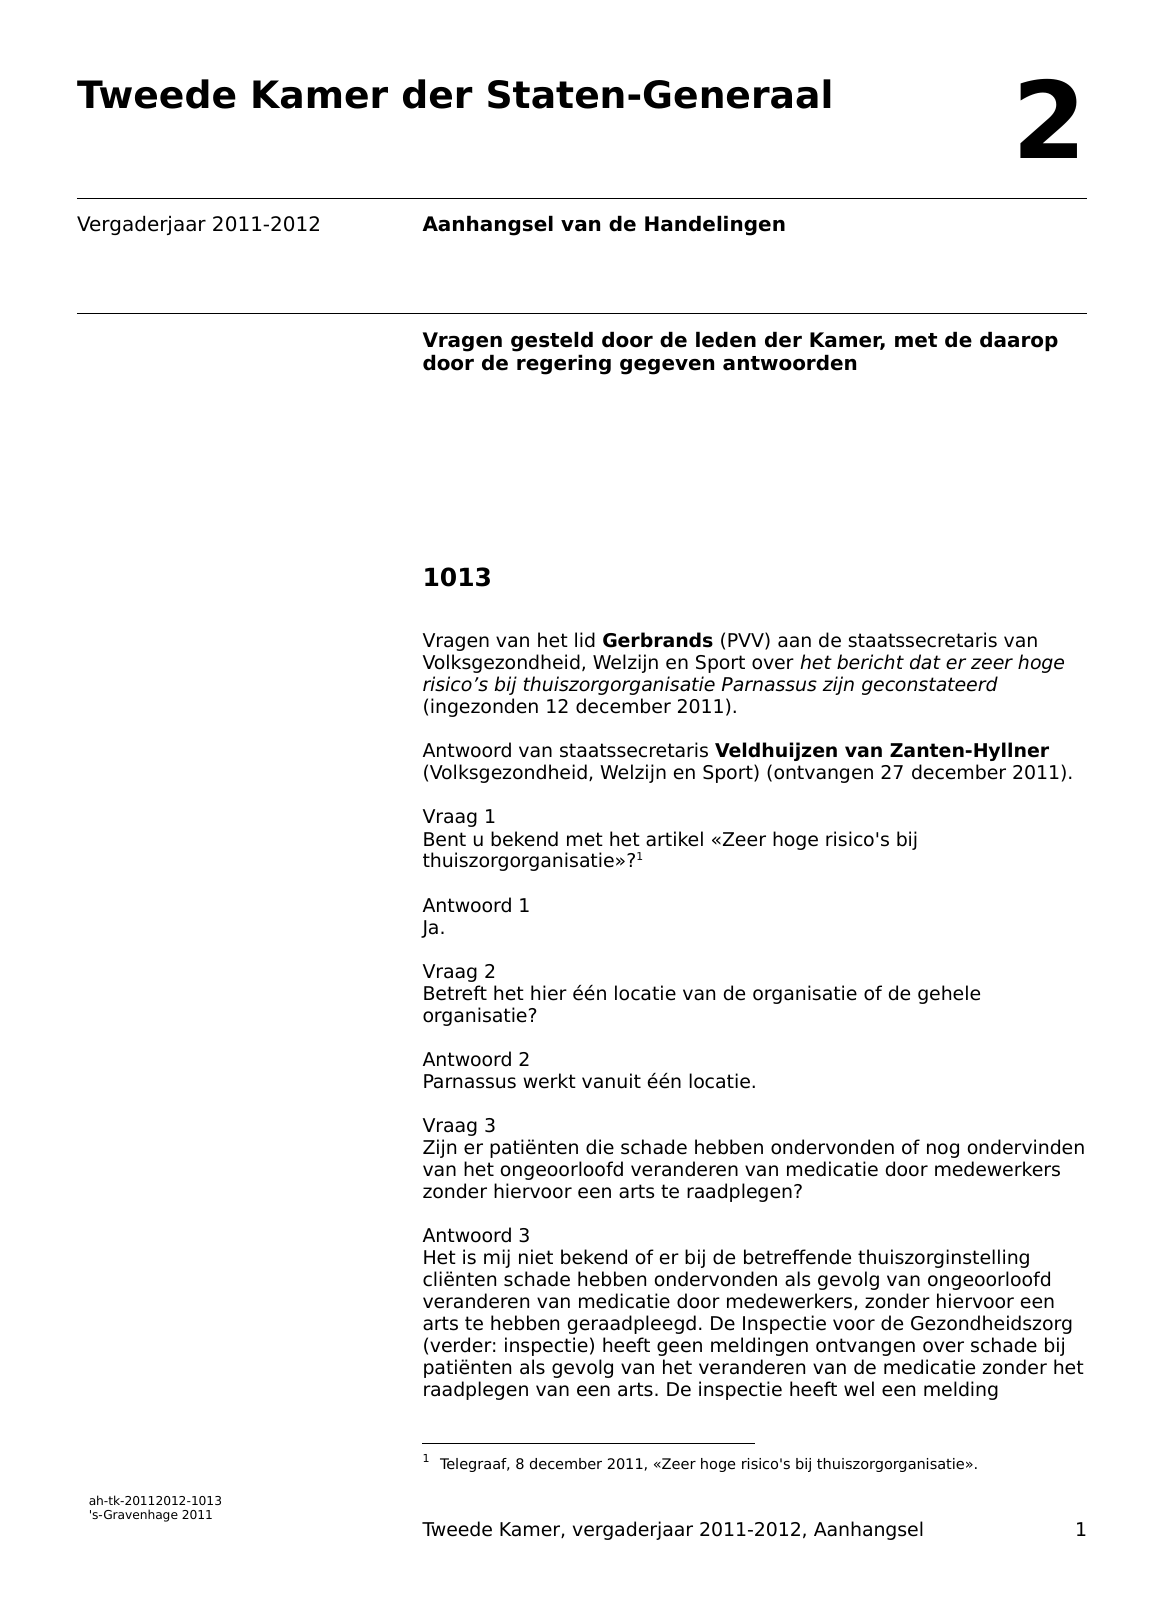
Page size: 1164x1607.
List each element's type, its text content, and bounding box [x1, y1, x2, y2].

table_header Tweede Kamer der Staten-Generaal [77, 59, 886, 198]
text Antwoord van staatssecretaris Veldhuijzen van Zanten-Hyllner (Volksgezondheid, Welzijn en Sport) (ontvangen 27 december 2011). [422, 740, 1087, 784]
text Telegraaf, 8 december 2011, «Zeer hoge risico's bij thuiszorgorganisatie». [422, 1452, 1087, 1474]
text Zijn er patiënten die schade hebben ondervonden of nog ondervinden van het ongeoorloofd veranderen van medicatie door medewerkers zonder hiervoor een arts te raadplegen? [422, 1137, 1087, 1203]
table_cell Vragen gesteld door de leden der Kamer, met de daarop door de regering gegeven antwoorden [422, 314, 1087, 375]
text Vraag 1 [422, 806, 1087, 828]
text Betreft het hier één locatie van de organisatie of de gehele organisatie? [422, 983, 1087, 1027]
table_cell Vergaderjaar 2011-2012 [77, 199, 422, 313]
text ah-tk-20112012-1013 [88, 1494, 323, 1508]
text Ja. [422, 917, 1087, 938]
text Vragen van het lid Gerbrands (PVV) aan de staatssecretaris van Volksgezondheid, Welzijn en Sport over het bericht dat er zeer hoge risico’s bij thuiszorgorganisatie Parnassus zijn geconstateerd (ingezonden 12 december 2011). [422, 630, 1087, 718]
text Bent u bekend met het artikel «Zeer hoge risico's bij thuiszorgorganisatie»? [422, 828, 1087, 872]
text Parnassus werkt vanuit één locatie. [422, 1071, 1087, 1093]
table_header 2 [886, 59, 1087, 198]
text 's-Gravenhage 2011 [88, 1508, 323, 1522]
text Vraag 3 [422, 1115, 1087, 1137]
text Vraag 2 [422, 961, 1087, 983]
table_cell [77, 314, 422, 375]
text Antwoord 1 [422, 894, 1087, 917]
text 1013 [422, 563, 1087, 592]
text Het is mij niet bekend of er bij de betreffende thuiszorginstelling cliënten schade hebben ondervonden als gevolg van ongeoorloofd veranderen van medicatie door medewerkers, zonder hiervoor een arts te hebben geraadpleegd. De Inspectie voor de Gezondheidszorg (verder: inspectie) heeft geen meldingen ontvangen over schade bij patiënten als gevolg van het veranderen van de medicatie zonder het raadplegen van een arts. De inspectie heeft wel een melding [422, 1247, 1087, 1401]
text Antwoord 2 [422, 1049, 1087, 1071]
text Antwoord 3 [422, 1225, 1087, 1247]
table_cell Aanhangsel van de Handelingen [422, 199, 1087, 313]
